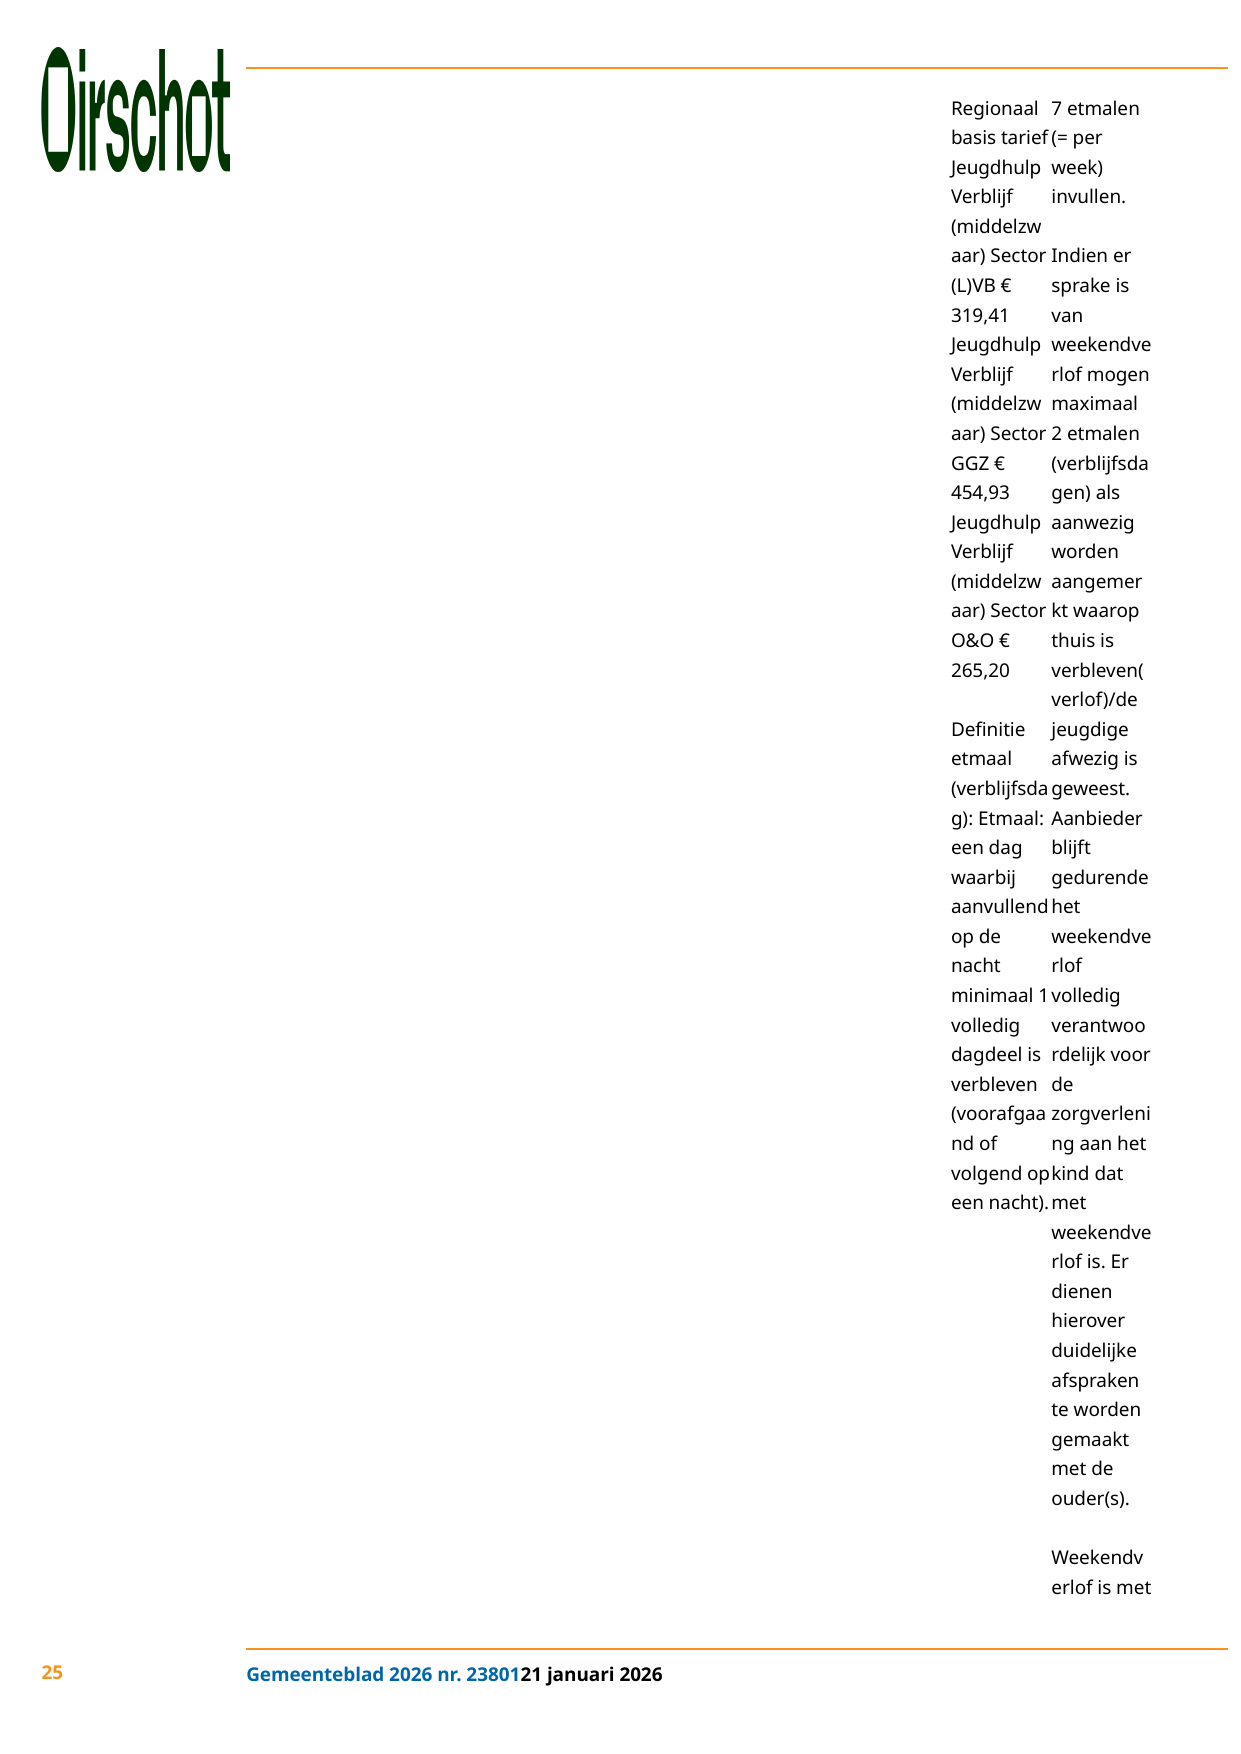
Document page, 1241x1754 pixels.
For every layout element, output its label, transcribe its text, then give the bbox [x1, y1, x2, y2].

table_cell [449, 95, 549, 1600]
picture [41, 47, 231, 172]
table_cell [850, 95, 951, 1600]
table_cell [348, 95, 449, 1600]
table_cell [750, 95, 850, 1600]
table_cell Regionaal basis tarief Jeugdhulp Verblijf (middelzwaar) Sector (L)VB € 319,41 Jeugdhulp Verblijf (middelzwaar) Sector GGZ € 454,93 Jeugdhulp Verblijf (middelzwaar) Sector O&O € 265,20 Definitie etmaal (verblijfsdag): Etmaal: een dag waarbij aanvullend op de nacht minimaal 1 volledig dagdeel is verbleven (voorafgaand of volgend op een nacht). [951, 95, 1051, 1600]
table_cell [549, 95, 649, 1600]
table_cell [248, 95, 348, 1600]
table_cell [650, 95, 750, 1600]
table_cell 7 etmalen (= per week) invullen. Indien er sprake is van weekendverlof mogen maximaal 2 etmalen (verblijfsdagen) als aanwezig worden aangemerkt waarop thuis is verbleven(verlof)/de jeugdige afwezig is geweest. Aanbieder blijft gedurende het weekendverlof volledig verantwoordelijk voor de zorgverlening aan het kind dat met weekendverlof is. Er dienen hierover duidelijke afspraken te worden gemaakt met de ouder(s). Weekendverlof is met [1051, 95, 1152, 1600]
